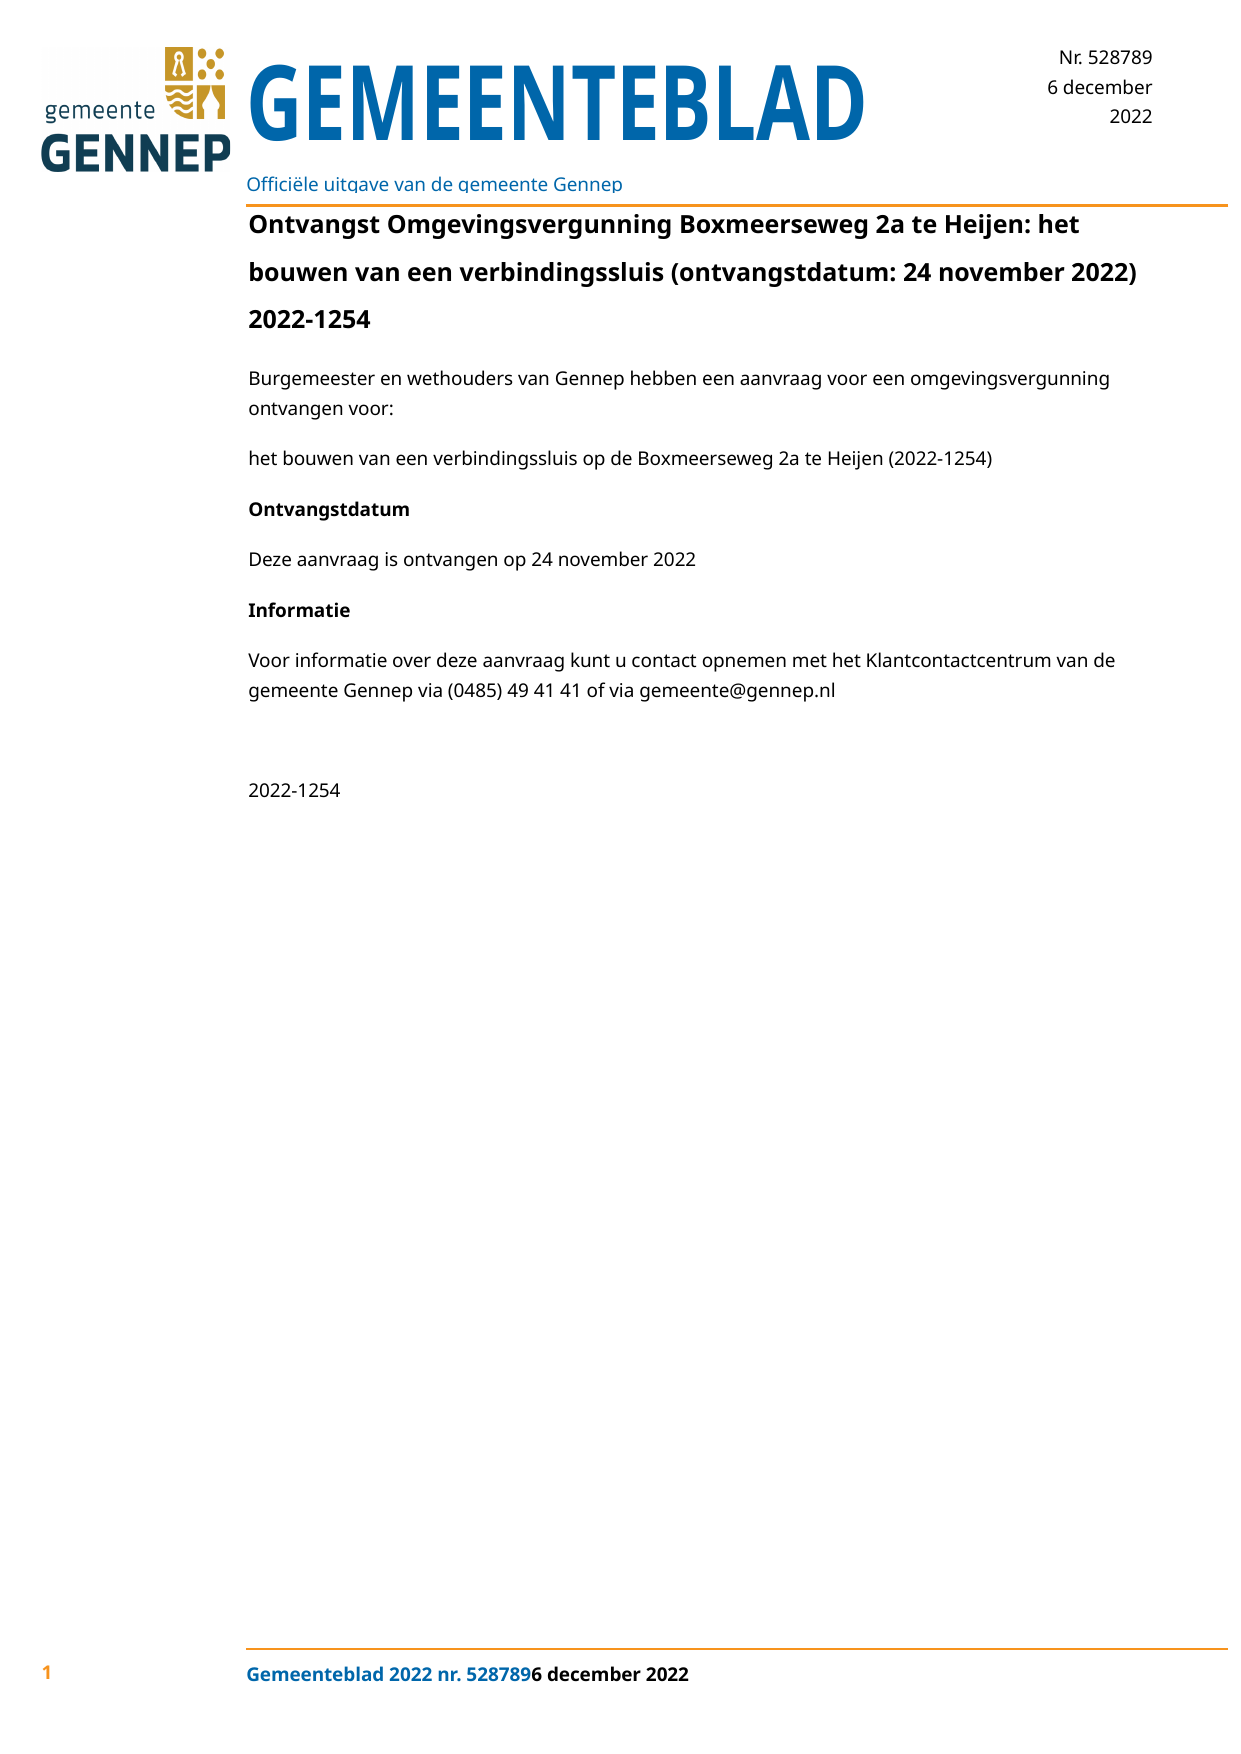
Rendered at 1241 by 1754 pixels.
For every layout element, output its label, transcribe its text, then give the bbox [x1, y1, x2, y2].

text Deze aanvraag is ontvangen op 24 november 2022 [248, 546, 1152, 572]
picture [41, 47, 231, 172]
text Ontvangst Omgevingsvergunning Boxmeerseweg 2a te Heijen: het bouwen van een verbindingssluis (ontvangstdatum: 24 november 2022) 2022-1254 [248, 207, 1152, 336]
text 2022-1254 [248, 778, 1152, 803]
text Burgemeester en wethouders van Gennep hebben een aanvraag voor een omgevingsvergunning ontvangen voor: [248, 366, 1152, 421]
text Informatie [248, 597, 1152, 622]
text Ontvangstdatum [248, 496, 1152, 522]
text het bouwen van een verbindingssluis op de Boxmeerseweg 2a te Heijen (2022-1254) [248, 446, 1152, 471]
text Voor informatie over deze aanvraag kunt u contact opnemen met het Klantcontactcentrum van de gemeente Gennep via (0485) 49 41 41 of via gemeente@gennep.nl [248, 647, 1152, 702]
